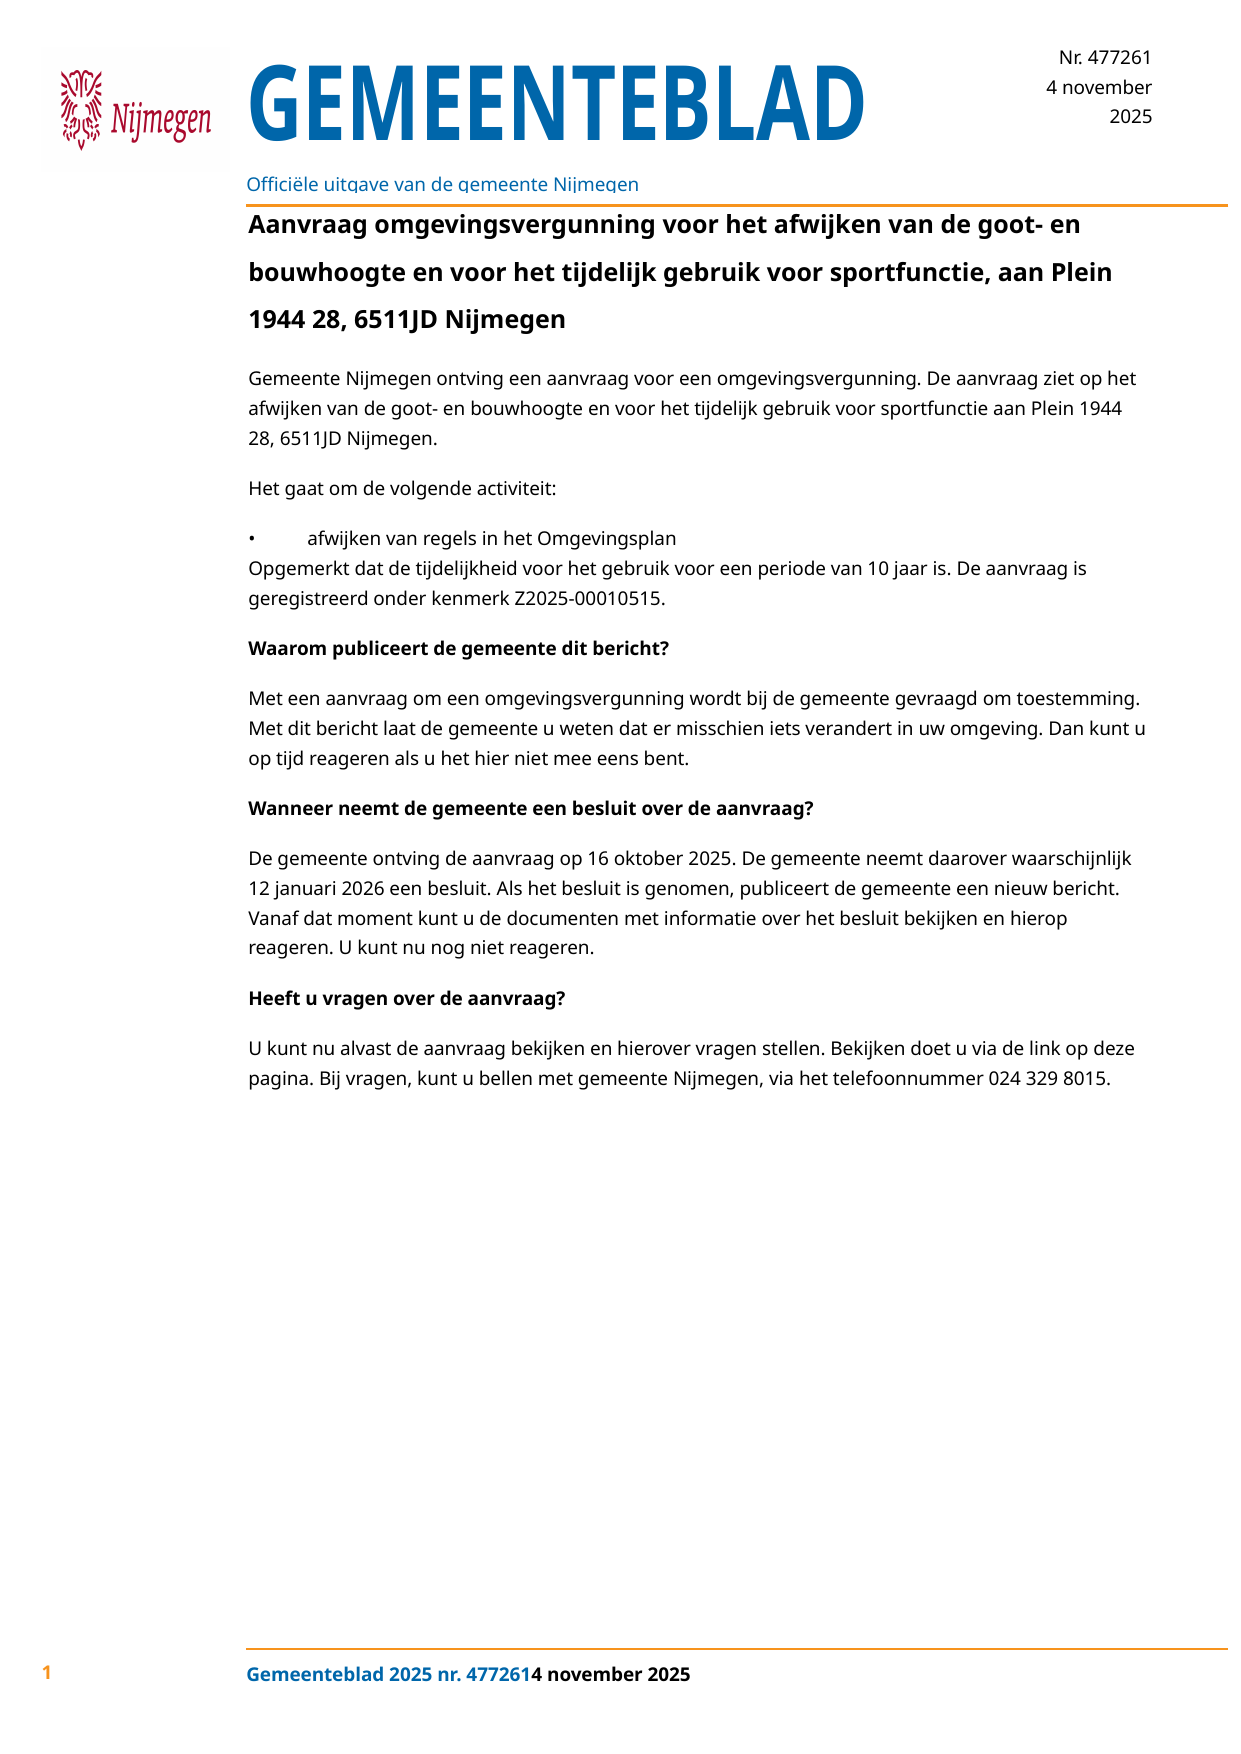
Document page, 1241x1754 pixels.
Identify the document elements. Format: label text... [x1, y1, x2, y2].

text Waarom publiceert de gemeente dit bericht? [248, 635, 1152, 661]
text Gemeente Nijmegen ontving een aanvraag voor een omgevingsvergunning. De aanvraag ziet op het afwijken van de goot- en bouwhoogte en voor het tijdelijk gebruik voor sportfunctie aan Plein 1944 28, 6511JD Nijmegen. [248, 366, 1152, 450]
picture [41, 47, 231, 172]
text U kunt nu alvast de aanvraag bekijken en hierover vragen stellen. Bekijken doet u via de link op deze pagina. Bij vragen, kunt u bellen met gemeente Nijmegen, via het telefoonnummer 024 329 8015. [248, 1035, 1152, 1090]
text De gemeente ontving de aanvraag op 16 oktober 2025. De gemeente neemt daarover waarschijnlijk 12 januari 2026 een besluit. Als het besluit is genomen, publiceert de gemeente een nieuw bericht. Vanaf dat moment kunt u de documenten met informatie over het besluit bekijken en hierop reageren. U kunt nu nog niet reageren. [248, 846, 1152, 960]
text Aanvraag omgevingsvergunning voor het afwijken van de goot- en bouwhoogte en voor het tijdelijk gebruik voor sportfunctie, aan Plein 1944 28, 6511JD Nijmegen [248, 207, 1152, 336]
list afwijken van regels in het Omgevingsplan [248, 526, 1152, 551]
text Met een aanvraag om een omgevingsvergunning wordt bij de gemeente gevraagd om toestemming. Met dit bericht laat de gemeente u weten dat er misschien iets verandert in uw omgeving. Dan kunt u op tijd reageren als u het hier niet mee eens bent. [248, 686, 1152, 770]
text Het gaat om de volgende activiteit: [248, 475, 1152, 501]
text Heeft u vragen over de aanvraag? [248, 985, 1152, 1010]
text Opgemerkt dat de tijdelijkheid voor het gebruik voor een periode van 10 jaar is. De aanvraag is geregistreerd onder kenmerk Z2025-00010515. [248, 555, 1152, 610]
text Wanneer neemt de gemeente een besluit over de aanvraag? [248, 795, 1152, 821]
